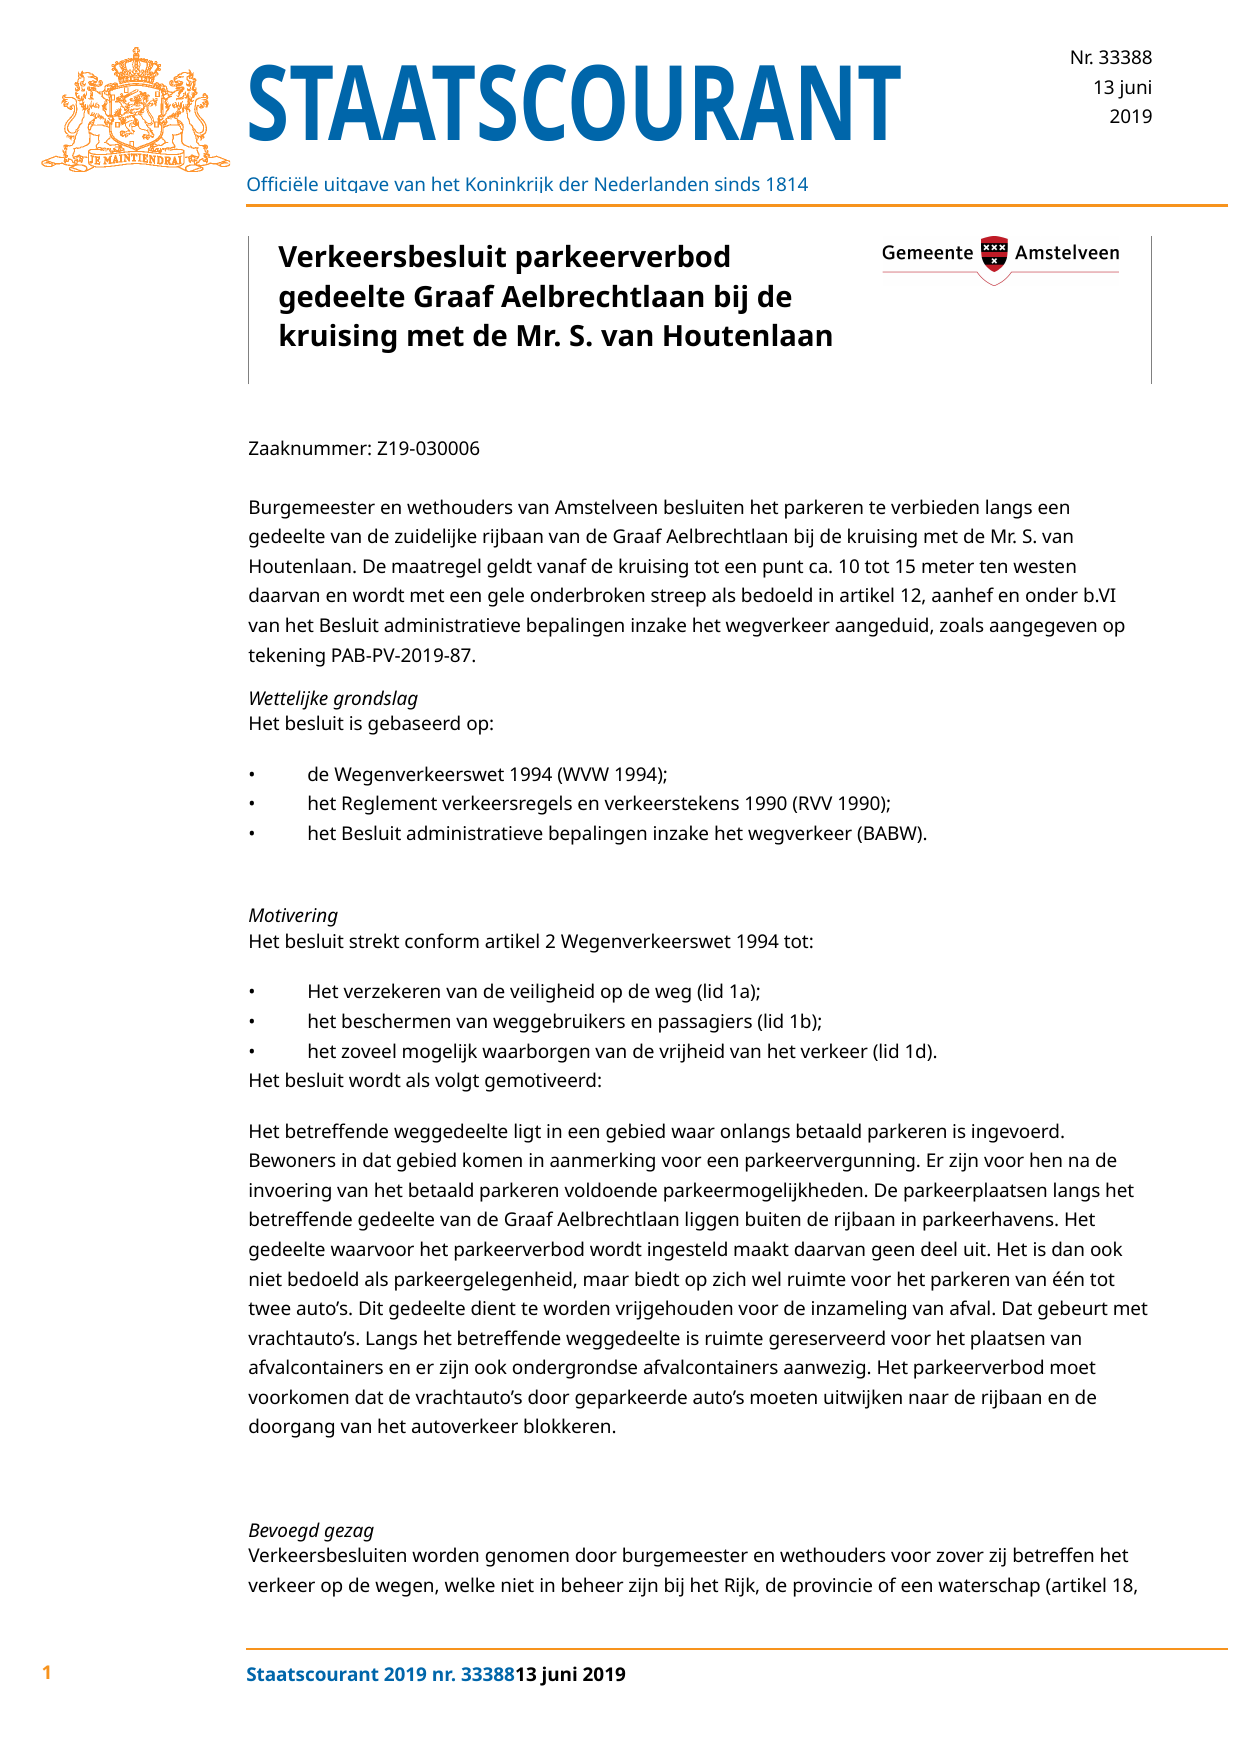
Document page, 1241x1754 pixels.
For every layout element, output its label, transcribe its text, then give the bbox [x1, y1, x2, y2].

list het zoveel mogelijk waarborgen van de vrijheid van het verkeer (lid 1d). [248, 1038, 1152, 1064]
text Burgemeester en wethouders van Amstelveen besluiten het parkeren te verbieden langs een gedeelte van de zuidelijke rijbaan van de Graaf Aelbrechtlaan bij de kruising met de Mr. S. van Houtenlaan. De maatregel geldt vanaf de kruising tot een punt ca. 10 tot 15 meter ten westen daarvan en wordt met een gele onderbroken streep als bedoeld in artikel 12, aanhef en onder b.VI van het Besluit administratieve bepalingen inzake het wegverkeer aangeduid, zoals aangegeven op tekening PAB-PV-2019-87. [248, 494, 1152, 667]
text Verkeersbesluiten worden genomen door burgemeester en wethouders voor zover zij betreffen het verkeer op de wegen, welke niet in beheer zijn bij het Rijk, de provincie of een waterschap (artikel 18, [248, 1543, 1152, 1598]
list de Wegenverkeerswet 1994 (WVW 1994); [248, 761, 1152, 787]
list het beschermen van weggebruikers en passagiers (lid 1b); [248, 1008, 1152, 1034]
text Het besluit wordt als volgt gemotiveerd: [248, 1067, 1152, 1093]
text Het betreffende weggedeelte ligt in een gebied waar onlangs betaald parkeren is ingevoerd. Bewoners in dat gebied komen in aanmerking voor een parkeervergunning. Er zijn voor hen na de invoering van het betaald parkeren voldoende parkeermogelijkheden. De parkeerplaatsen langs het betreffende gedeelte van de Graaf Aelbrechtlaan liggen buiten de rijbaan in parkeerhavens. Het gedeelte waarvoor het parkeerverbod wordt ingesteld maakt daarvan geen deel uit. Het is dan ook niet bedoeld als parkeergelegenheid, maar biedt op zich wel ruimte voor het parkeren van één tot twee auto’s. Dit gedeelte dient te worden vrijgehouden voor de inzameling van afval. Dat gebeurt met vrachtauto’s. Langs het betreffende weggedeelte is ruimte gereserveerd voor het plaatsen van afvalcontainers en er zijn ook ondergrondse afvalcontainers aanwezig. Het parkeerverbod moet voorkomen dat de vrachtauto’s door geparkeerde auto’s moeten uitwijken naar de rijbaan en de doorgang van het autoverkeer blokkeren. [248, 1118, 1152, 1439]
text Zaaknummer: Z19-030006 [248, 435, 1152, 460]
list het Besluit administratieve bepalingen inzake het wegverkeer (BABW). [248, 820, 1152, 846]
text Het besluit strekt conform artikel 2 Wegenverkeerswet 1994 tot: [248, 928, 1152, 954]
picture [41, 47, 231, 172]
picture [882, 236, 1119, 286]
list Het verzekeren van de veiligheid op de weg (lid 1a); [248, 979, 1152, 1004]
table_header [850, 236, 1151, 384]
text Motivering [248, 903, 1152, 928]
list het Reglement verkeersregels en verkeerstekens 1990 (RVV 1990); [248, 791, 1152, 816]
text Het besluit is gebaseerd op: [248, 711, 1152, 736]
table_header Verkeersbesluit parkeerverbod gedeelte Graaf Aelbrechtlaan bij de kruising met de Mr. S. van Houtenlaan [249, 236, 850, 384]
text Wettelijke grondslag [248, 685, 1152, 711]
text Bevoegd gezag [248, 1517, 1152, 1543]
